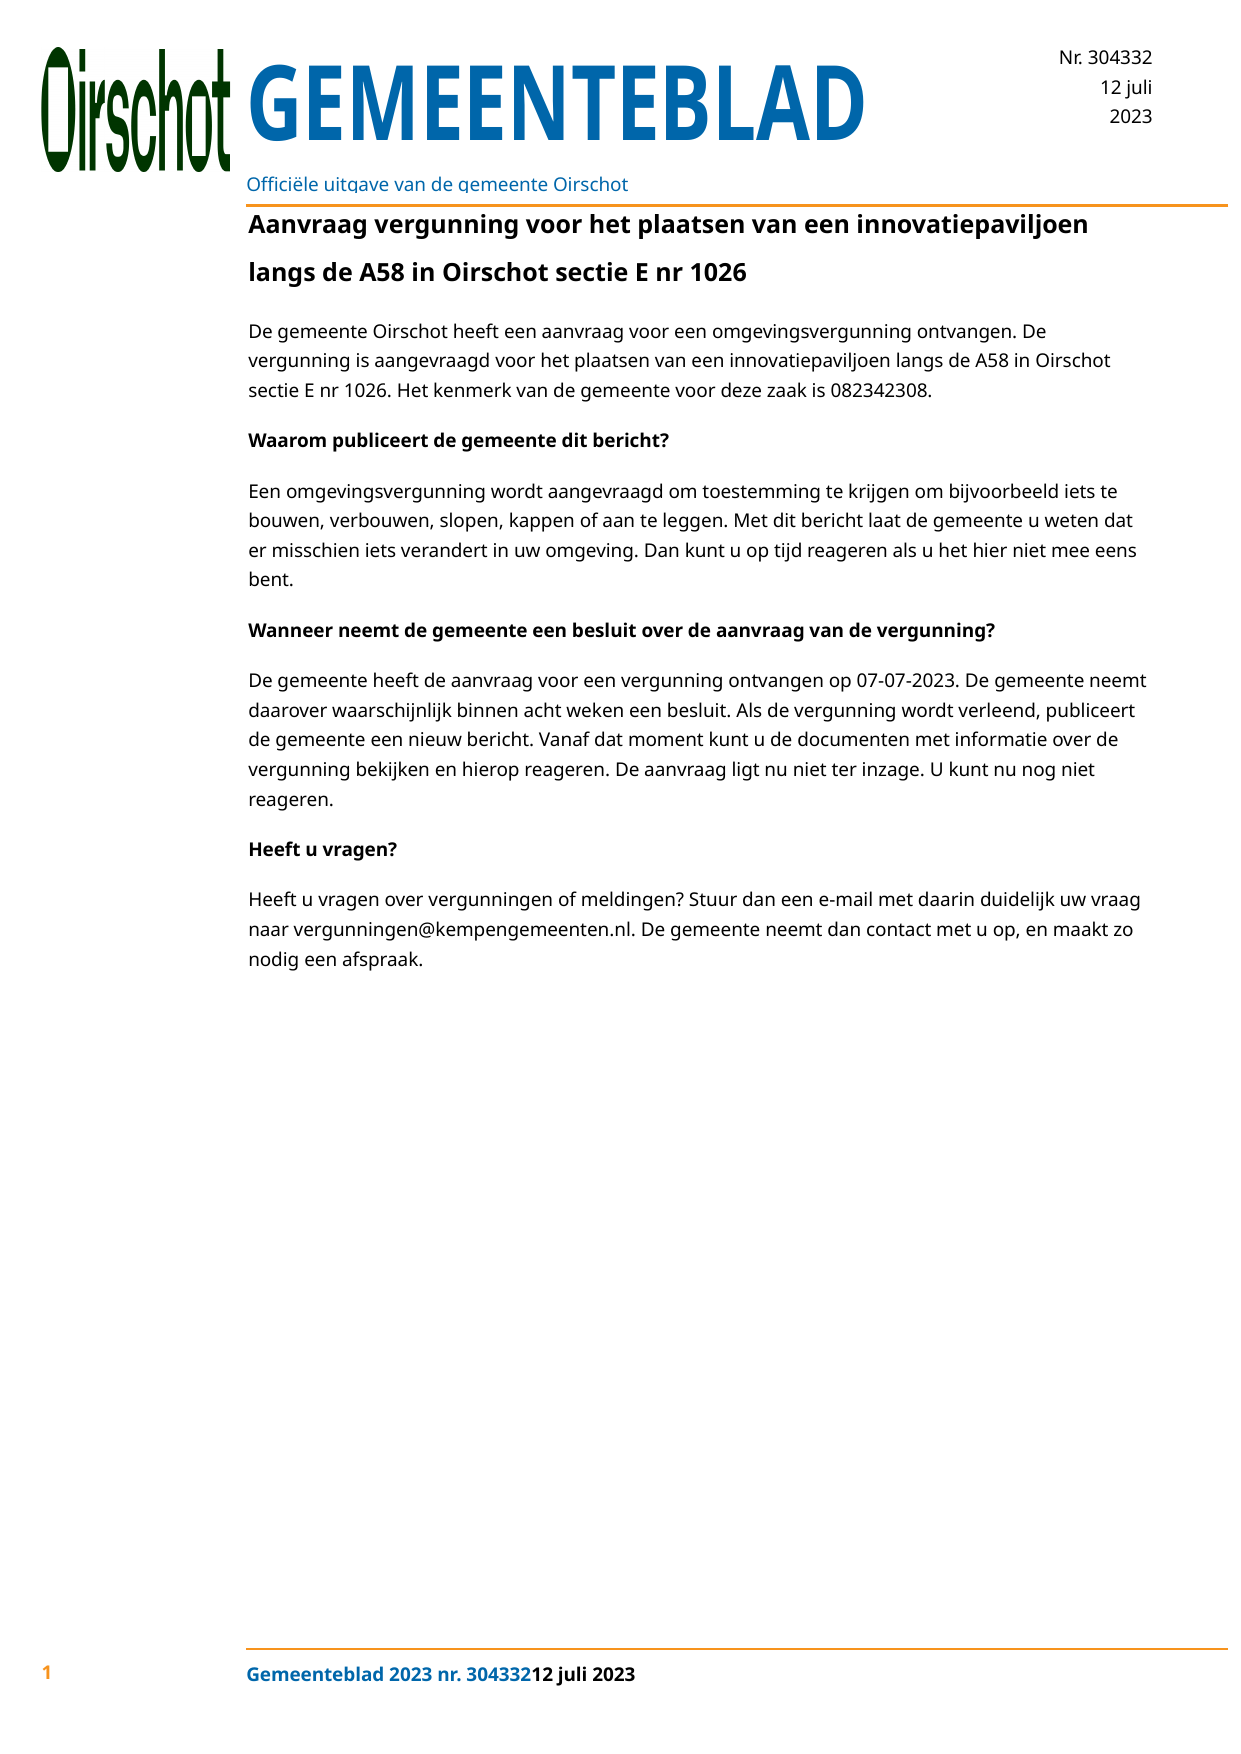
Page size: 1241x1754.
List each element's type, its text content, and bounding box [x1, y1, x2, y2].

text Heeft u vragen? [248, 836, 1152, 862]
text Een omgevingsvergunning wordt aangevraagd om toestemming te krijgen om bijvoorbeeld iets te bouwen, verbouwen, slopen, kappen of aan te leggen. Met dit bericht laat de gemeente u weten dat er misschien iets verandert in uw omgeving. Dan kunt u op tijd reageren als u het hier niet mee eens bent. [248, 478, 1152, 592]
text Waarom publiceert de gemeente dit bericht? [248, 427, 1152, 453]
text De gemeente Oirschot heeft een aanvraag voor een omgevingsvergunning ontvangen. De vergunning is aangevraagd voor het plaatsen van een innovatiepaviljoen langs de A58 in Oirschot sectie E nr 1026. Het kenmerk van de gemeente voor deze zaak is 082342308. [248, 318, 1152, 403]
text Wanneer neemt de gemeente een besluit over de aanvraag van de vergunning? [248, 617, 1152, 643]
text Heeft u vragen over vergunningen of meldingen? Stuur dan een e-mail met daarin duidelijk uw vraag naar vergunningen@kempengemeenten.nl. De gemeente neemt dan contact met u op, en maakt zo nodig een afspraak. [248, 887, 1152, 972]
picture [41, 47, 231, 172]
text De gemeente heeft de aanvraag voor een vergunning ontvangen op 07-07-2023. De gemeente neemt daarover waarschijnlijk binnen acht weken een besluit. Als de vergunning wordt verleend, publiceert de gemeente een nieuw bericht. Vanaf dat moment kunt u de documenten met informatie over de vergunning bekijken en hierop reageren. De aanvraag ligt nu niet ter inzage. U kunt nu nog niet reageren. [248, 667, 1152, 812]
text Aanvraag vergunning voor het plaatsen van een innovatiepaviljoen langs de A58 in Oirschot sectie E nr 1026 [248, 207, 1152, 288]
